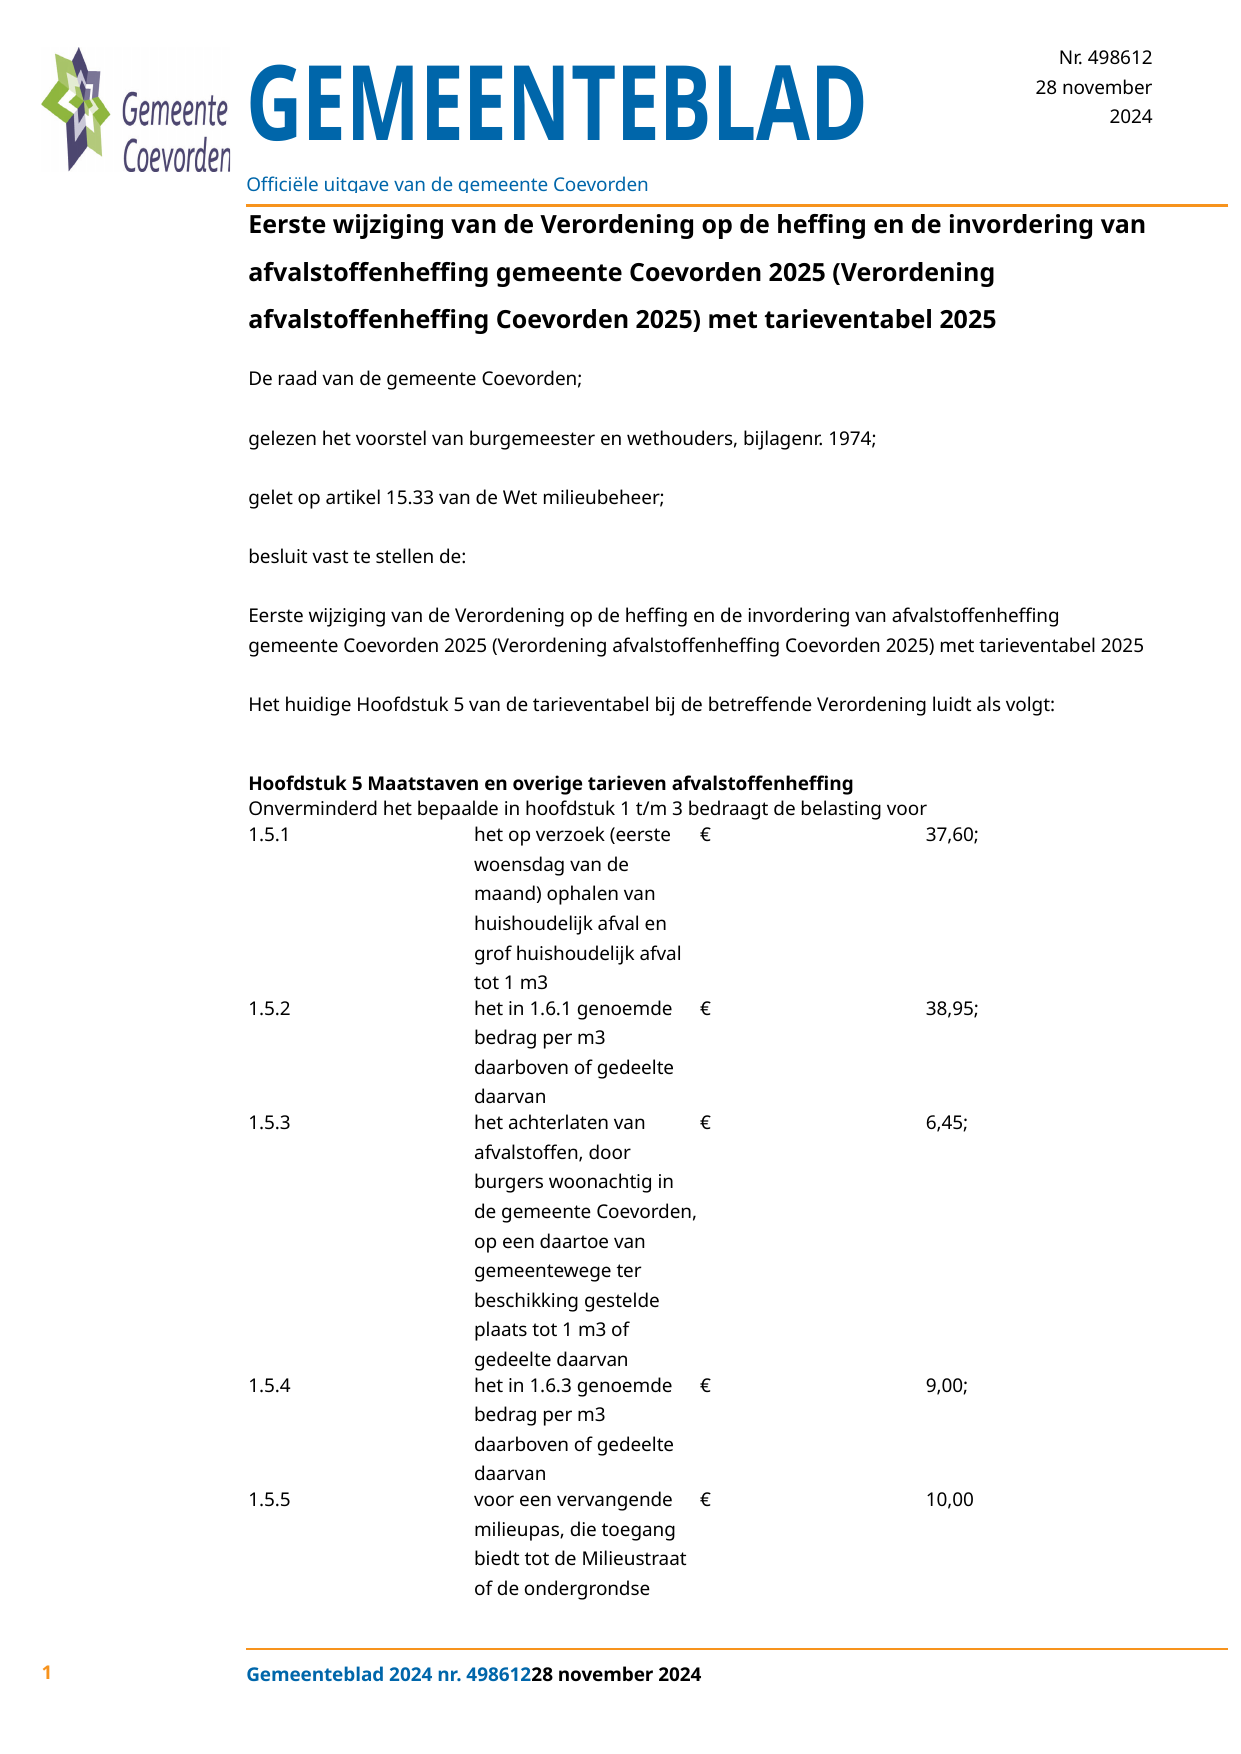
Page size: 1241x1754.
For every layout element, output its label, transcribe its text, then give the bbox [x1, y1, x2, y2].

table_cell het achterlaten van afvalstoffen, door burgers woonachtig in de gemeente Coevorden, op een daartoe van gemeentewege ter beschikking gestelde plaats tot 1 m3 of gedeelte daarvan [474, 1110, 700, 1372]
table_cell 1.5.3 [248, 1110, 474, 1372]
table_cell € [700, 1372, 926, 1486]
table_cell 1.5.4 [248, 1372, 474, 1486]
text besluit vast te stellen de: [248, 543, 1152, 569]
text Het huidige Hoofdstuk 5 van de tarieventabel bij de betreffende Verordening luidt als volgt: [248, 691, 1152, 717]
table_cell € [700, 995, 926, 1109]
table_cell Onverminderd het bepaalde in hoofdstuk 1 t/m 3 bedraagt de belasting voor [248, 796, 1152, 821]
table_cell 1.5.1 [248, 821, 474, 995]
text gelezen het voorstel van burgemeester en wethouders, bijlagenr. 1974; [248, 425, 1152, 450]
text Eerste wijziging van de Verordening op de heffing en de invordering van afvalstoffenheffing gemeente Coevorden 2025 (Verordening afvalstoffenheffing Coevorden 2025) met tarieventabel 2025 [248, 602, 1152, 657]
text Eerste wijziging van de Verordening op de heffing en de invordering van afvalstoffenheffing gemeente Coevorden 2025 (Verordening afvalstoffenheffing Coevorden 2025) met tarieventabel 2025 [248, 207, 1152, 336]
table_cell 9,00; [926, 1372, 1152, 1486]
table_cell € [700, 1486, 926, 1601]
table_cell 6,45; [926, 1110, 1152, 1372]
table_cell 1.5.5 [248, 1486, 474, 1601]
table_header Hoofdstuk 5 Maatstaven en overige tarieven afvalstoffenheffing [248, 770, 1152, 796]
table_cell 10,00 [926, 1486, 1152, 1601]
table_cell het in 1.6.1 genoemde bedrag per m3 daarboven of gedeelte daarvan [474, 995, 700, 1109]
table_cell 37,60; [926, 821, 1152, 995]
table_cell het in 1.6.3 genoemde bedrag per m3 daarboven of gedeelte daarvan [474, 1372, 700, 1486]
table_cell € [700, 821, 926, 995]
text gelet op artikel 15.33 van de Wet milieubeheer; [248, 484, 1152, 509]
table_cell 38,95; [926, 995, 1152, 1109]
table_cell het op verzoek (eerste woensdag van de maand) ophalen van huishoudelijk afval en grof huishoudelijk afval tot 1 m3 [474, 821, 700, 995]
table_cell € [700, 1110, 926, 1372]
picture [41, 47, 231, 172]
table_cell 1.5.2 [248, 995, 474, 1109]
table_cell voor een vervangende milieupas, die toegang biedt tot de Milieustraat of de ondergrondse [474, 1486, 700, 1601]
text De raad van de gemeente Coevorden; [248, 366, 1152, 391]
